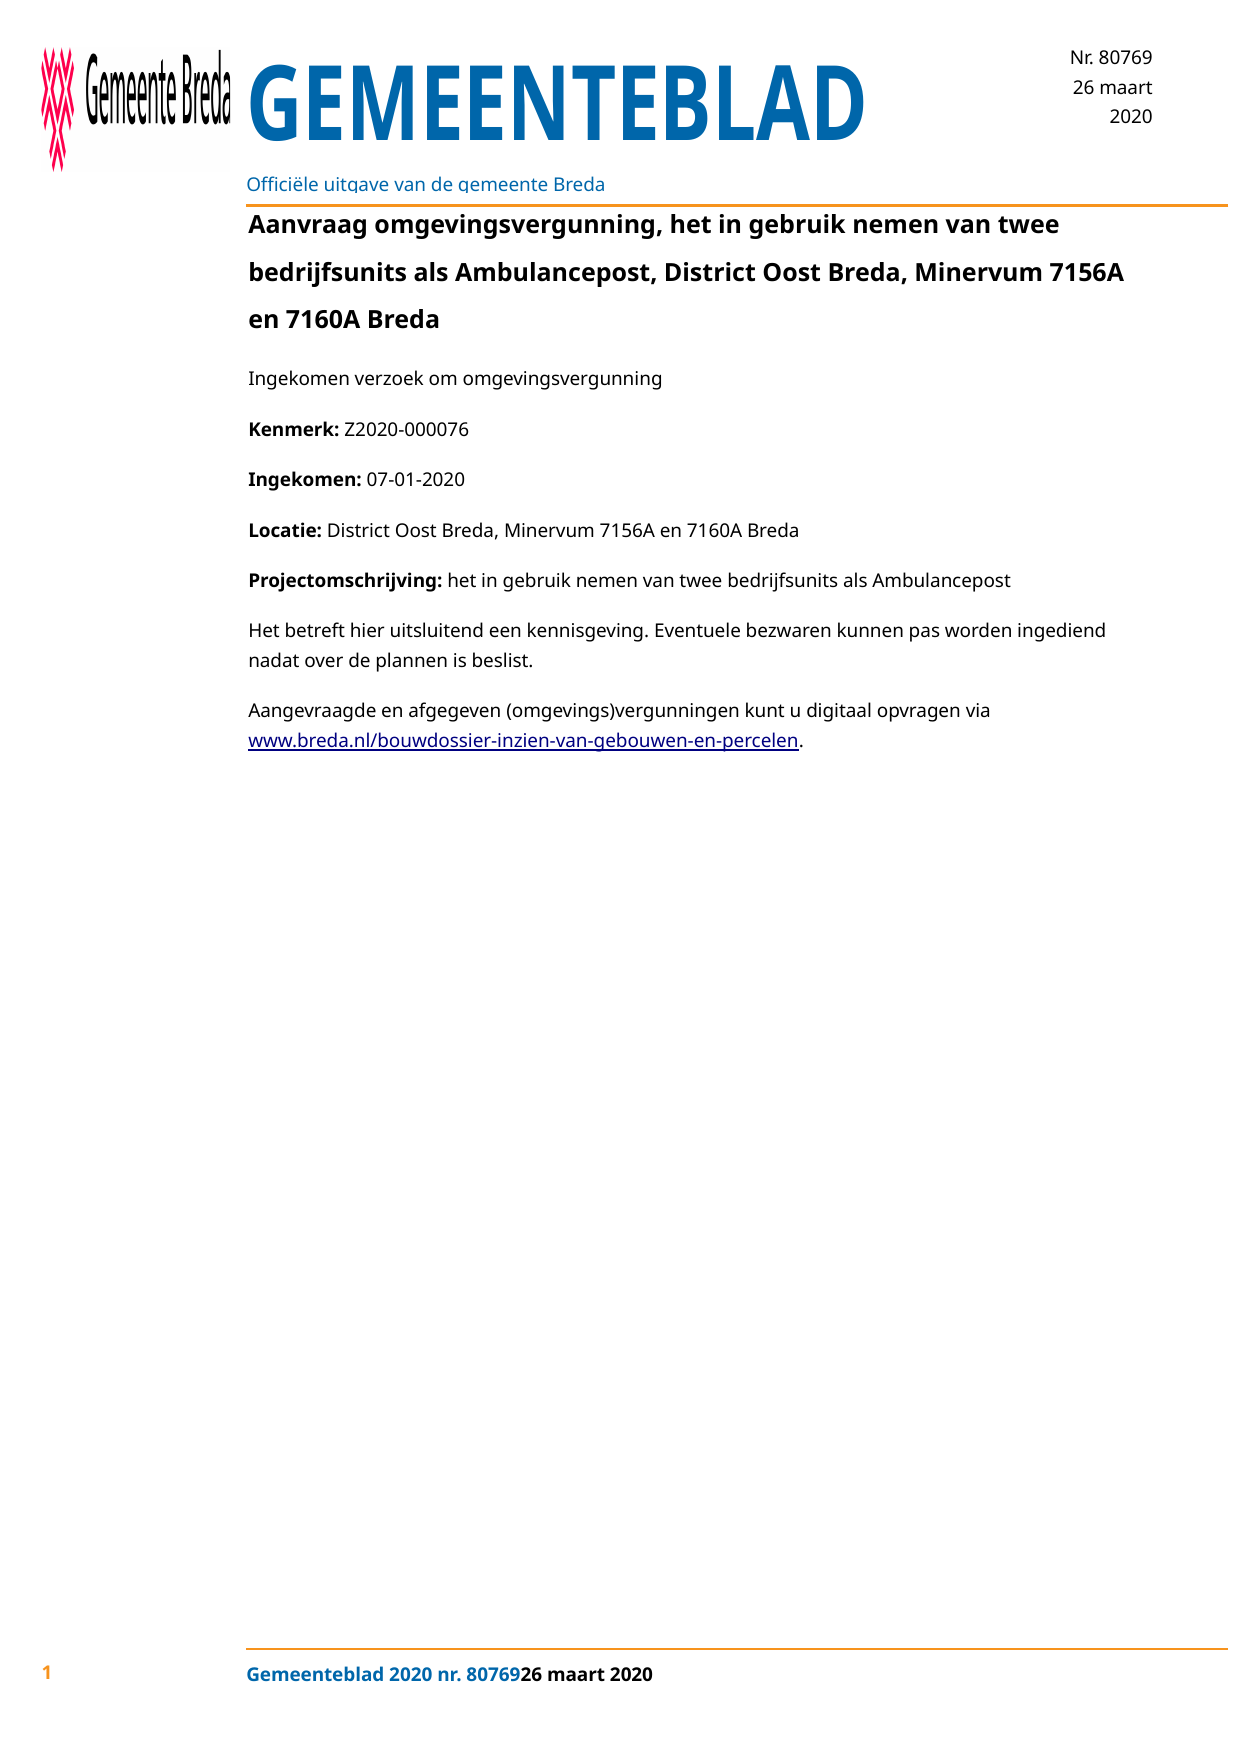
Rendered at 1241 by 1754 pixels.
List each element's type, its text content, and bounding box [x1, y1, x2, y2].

text Aanvraag omgevingsvergunning, het in gebruik nemen van twee bedrijfsunits als Ambulancepost, District Oost Breda, Minervum 7156A en 7160A Breda [248, 207, 1152, 336]
picture [41, 47, 231, 172]
text Kenmerk: Z2020-000076 [248, 416, 1152, 442]
text Locatie: District Oost Breda, Minervum 7156A en 7160A Breda [248, 517, 1152, 542]
text Het betreft hier uitsluitend een kennisgeving. Eventuele bezwaren kunnen pas worden ingediend nadat over de plannen is beslist. [248, 618, 1152, 673]
text Aangevraagde en afgegeven (omgevings)vergunningen kunt u digitaal opvragen via www.breda.nl/bouwdossier-inzien-van-gebouwen-en-percelen. [248, 698, 1152, 753]
text Ingekomen verzoek om omgevingsvergunning [248, 366, 1152, 391]
text Projectomschrijving: het in gebruik nemen van twee bedrijfsunits als Ambulancepost [248, 567, 1152, 593]
text Ingekomen: 07-01-2020 [248, 466, 1152, 492]
